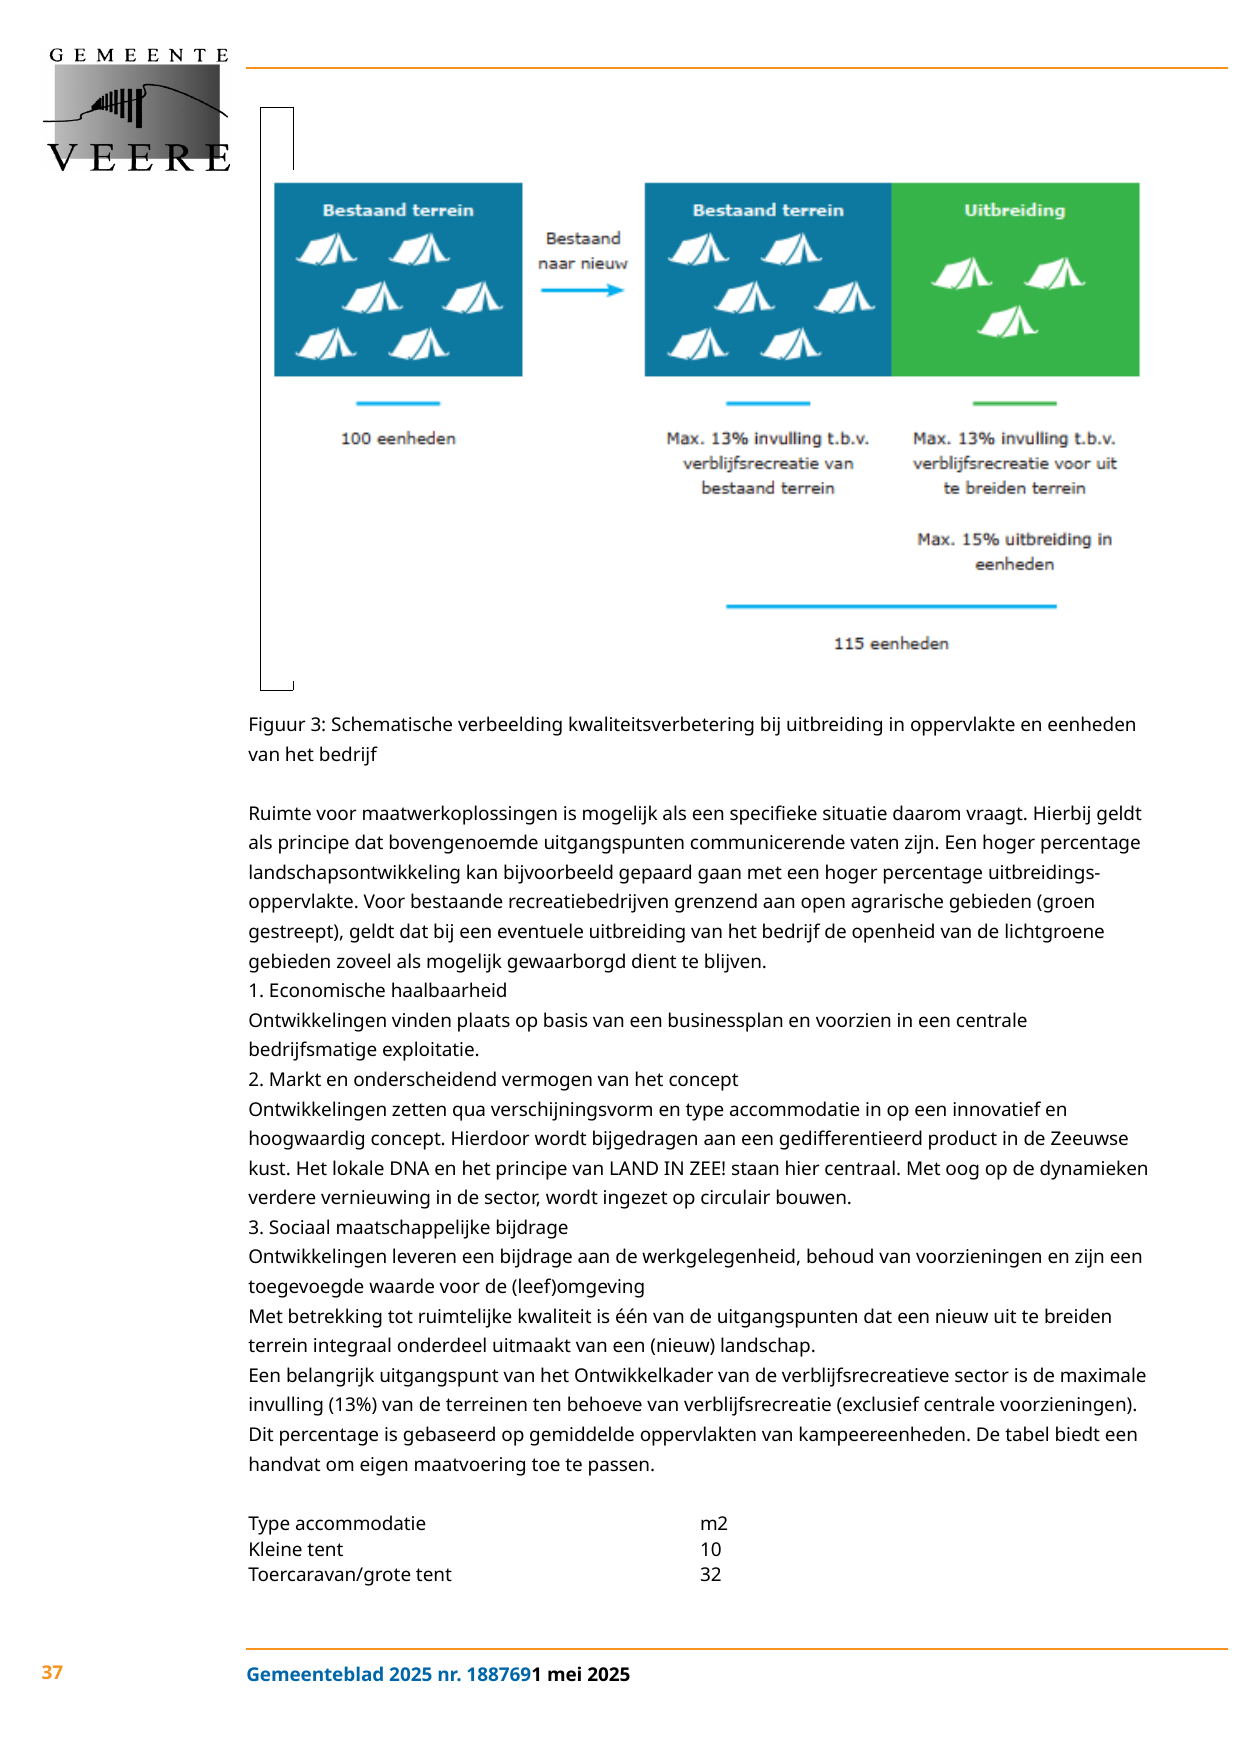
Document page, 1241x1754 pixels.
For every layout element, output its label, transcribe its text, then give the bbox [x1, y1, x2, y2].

text Met betrekking tot ruimtelijke kwaliteit is één van de uitgangspunten dat een nieuw uit te breiden terrein integraal onderdeel uitmaakt van een (nieuw) landschap. [248, 1303, 1152, 1358]
table_cell 32 [700, 1561, 1152, 1587]
text Ontwikkelingen vinden plaats op basis van een businessplan en voorzien in een centrale bedrijfsmatige exploitatie. [248, 1007, 1152, 1062]
table_cell Toercaravan/grote tent [248, 1561, 700, 1587]
table_header Type accommodatie [248, 1510, 700, 1536]
text 3. Sociaal maatschappelijke bijdrage [248, 1214, 1152, 1240]
table_header m2 [700, 1510, 1152, 1536]
text 1. Economische haalbaarheid [248, 977, 1152, 1003]
picture [268, 170, 1173, 681]
text 2. Markt en onderscheidend vermogen van het concept [248, 1066, 1152, 1092]
text Een belangrijk uitgangspunt van het Ontwikkelkader van de verblijfsrecreatieve sector is de maximale invulling (13%) van de terreinen ten behoeve van verblijfsrecreatie (exclusief centrale voorzieningen). Dit percentage is gebaseerd op gemiddelde oppervlakten van kampeereenheden. De tabel biedt een handvat om eigen maatvoering toe te passen. [248, 1362, 1152, 1476]
text Ruimte voor maatwerkoplossingen is mogelijk als een specifieke situatie daarom vraagt. Hierbij geldt als principe dat bovengenoemde uitgangspunten communicerende vaten zijn. Een hoger percentage landschapsontwikkeling kan bijvoorbeeld gepaard gaan met een hoger percentage uitbreidings-oppervlakte. Voor bestaande recreatiebedrijven grenzend aan open agrarische gebieden (groen gestreept), geldt dat bij een eventuele uitbreiding van het bedrijf de openheid van de lichtgroene gebieden zoveel als mogelijk gewaarborgd dient te blijven. [248, 800, 1152, 973]
text Figuur 3: Schematische verbeelding kwaliteitsverbetering bij uitbreiding in oppervlakte en eenheden van het bedrijf [248, 711, 1152, 766]
text Ontwikkelingen zetten qua verschijningsvorm en type accommodatie in op een innovatief en hoogwaardig concept. Hierdoor wordt bijgedragen aan een gedifferentieerd product in de Zeeuwse kust. Het lokale DNA en het principe van LAND IN ZEE! staan hier centraal. Met oog op de dynamieken verdere vernieuwing in de sector, wordt ingezet op circulair bouwen. [248, 1096, 1152, 1210]
table_cell Kleine tent [248, 1536, 700, 1561]
picture [41, 47, 231, 172]
text Ontwikkelingen leveren een bijdrage aan de werkgelegenheid, behoud van voorzieningen en zijn een toegevoegde waarde voor de (leef)omgeving [248, 1244, 1152, 1299]
table_cell 10 [700, 1536, 1152, 1561]
